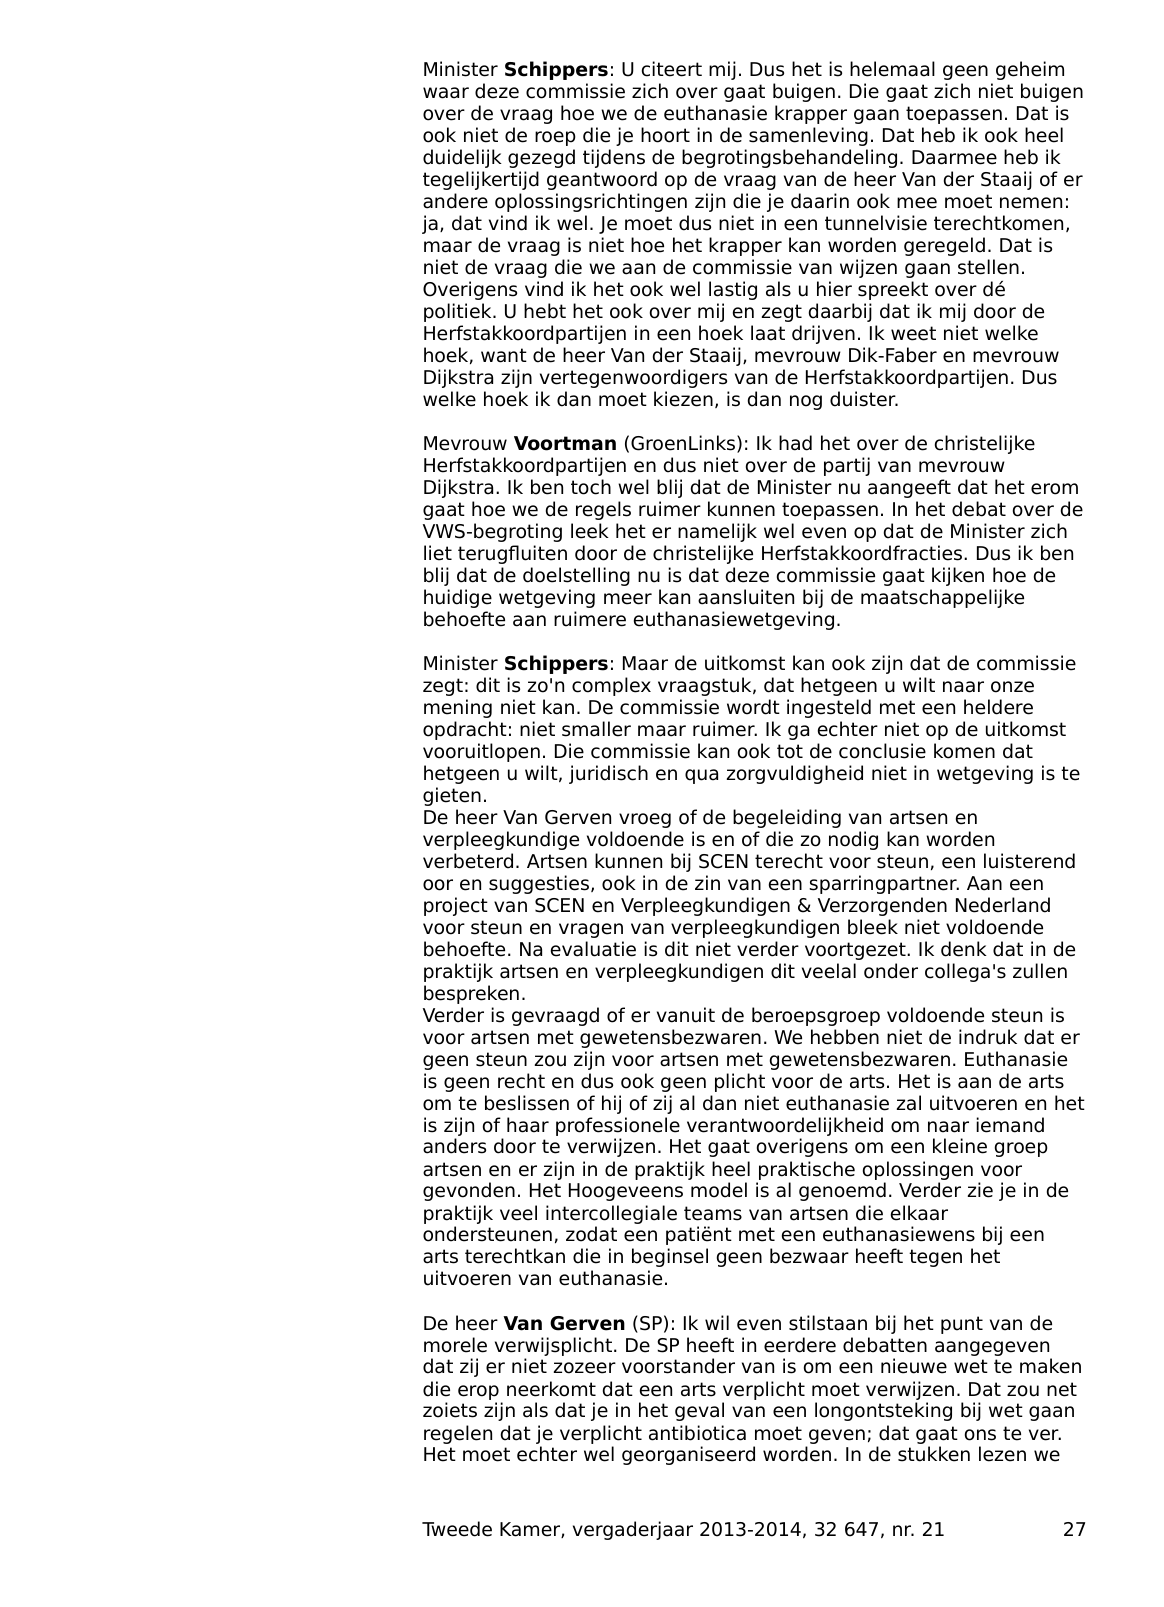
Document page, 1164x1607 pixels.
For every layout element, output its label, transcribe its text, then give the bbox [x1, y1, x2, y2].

text Minister Schippers: U citeert mij. Dus het is helemaal geen geheim waar deze commissie zich over gaat buigen. Die gaat zich niet buigen over de vraag hoe we de euthanasie krapper gaan toepassen. Dat is ook niet de roep die je hoort in de samenleving. Dat heb ik ook heel duidelijk gezegd tijdens de begrotingsbehandeling. Daarmee heb ik tegelijkertijd geantwoord op de vraag van de heer Van der Staaij of er andere oplossingsrichtingen zijn die je daarin ook mee moet nemen: ja, dat vind ik wel. Je moet dus niet in een tunnelvisie terechtkomen, maar de vraag is niet hoe het krapper kan worden geregeld. Dat is niet de vraag die we aan de commissie van wijzen gaan stellen. Overigens vind ik het ook wel lastig als u hier spreekt over dé politiek. U hebt het ook over mij en zegt daarbij dat ik mij door de Herfstakkoordpartijen in een hoek laat drijven. Ik weet niet welke hoek, want de heer Van der Staaij, mevrouw Dik-Faber en mevrouw Dijkstra zijn vertegenwoordigers van de Herfstakkoordpartijen. Dus welke hoek ik dan moet kiezen, is dan nog duister. [422, 59, 1087, 411]
text Mevrouw Voortman (GroenLinks): Ik had het over de christelijke Herfstakkoordpartijen en dus niet over de partij van mevrouw Dijkstra. Ik ben toch wel blij dat de Minister nu aangeeft dat het erom gaat hoe we de regels ruimer kunnen toepassen. In het debat over de VWS-begroting leek het er namelijk wel even op dat de Minister zich liet terugfluiten door de christelijke Herfstakkoordfracties. Dus ik ben blij dat de doelstelling nu is dat deze commissie gaat kijken hoe de huidige wetgeving meer kan aansluiten bij de maatschappelijke behoefte aan ruimere euthanasiewetgeving. [422, 433, 1087, 631]
text Verder is gevraagd of er vanuit de beroepsgroep voldoende steun is voor artsen met gewetensbezwaren. We hebben niet de indruk dat er geen steun zou zijn voor artsen met gewetensbezwaren. Euthanasie is geen recht en dus ook geen plicht voor de arts. Het is aan de arts om te beslissen of hij of zij al dan niet euthanasie zal uitvoeren en het is zijn of haar professionele verantwoordelijkheid om naar iemand anders door te verwijzen. Het gaat overigens om een kleine groep artsen en er zijn in de praktijk heel praktische oplossingen voor gevonden. Het Hoogeveens model is al genoemd. Verder zie je in de praktijk veel intercollegiale teams van artsen die elkaar ondersteunen, zodat een patiënt met een euthanasiewens bij een arts terechtkan die in beginsel geen bezwaar heeft tegen het uitvoeren van euthanasie. [422, 1004, 1087, 1290]
text De heer Van Gerven vroeg of de begeleiding van artsen en verpleegkundige voldoende is en of die zo nodig kan worden verbeterd. Artsen kunnen bij SCEN terecht voor steun, een luisterend oor en suggesties, ook in de zin van een sparringpartner. Aan een project van SCEN en Verpleegkundigen & Verzorgenden Nederland voor steun en vragen van verpleegkundigen bleek niet voldoende behoefte. Na evaluatie is dit niet verder voortgezet. Ik denk dat in de praktijk artsen en verpleegkundigen dit veelal onder collega's zullen bespreken. [422, 807, 1087, 1004]
text De heer Van Gerven (SP): Ik wil even stilstaan bij het punt van de morele verwijsplicht. De SP heeft in eerdere debatten aangegeven dat zij er niet zozeer voorstander van is om een nieuwe wet te maken die erop neerkomt dat een arts verplicht moet verwijzen. Dat zou net zoiets zijn als dat je in het geval van een longontsteking bij wet gaan regelen dat je verplicht antibiotica moet geven; dat gaat ons te ver. Het moet echter wel georganiseerd worden. In de stukken lezen we [422, 1312, 1087, 1466]
text Minister Schippers: Maar de uitkomst kan ook zijn dat de commissie zegt: dit is zo'n complex vraagstuk, dat hetgeen u wilt naar onze mening niet kan. De commissie wordt ingesteld met een heldere opdracht: niet smaller maar ruimer. Ik ga echter niet op de uitkomst vooruitlopen. Die commissie kan ook tot de conclusie komen dat hetgeen u wilt, juridisch en qua zorgvuldigheid niet in wetgeving is te gieten. [422, 653, 1087, 807]
